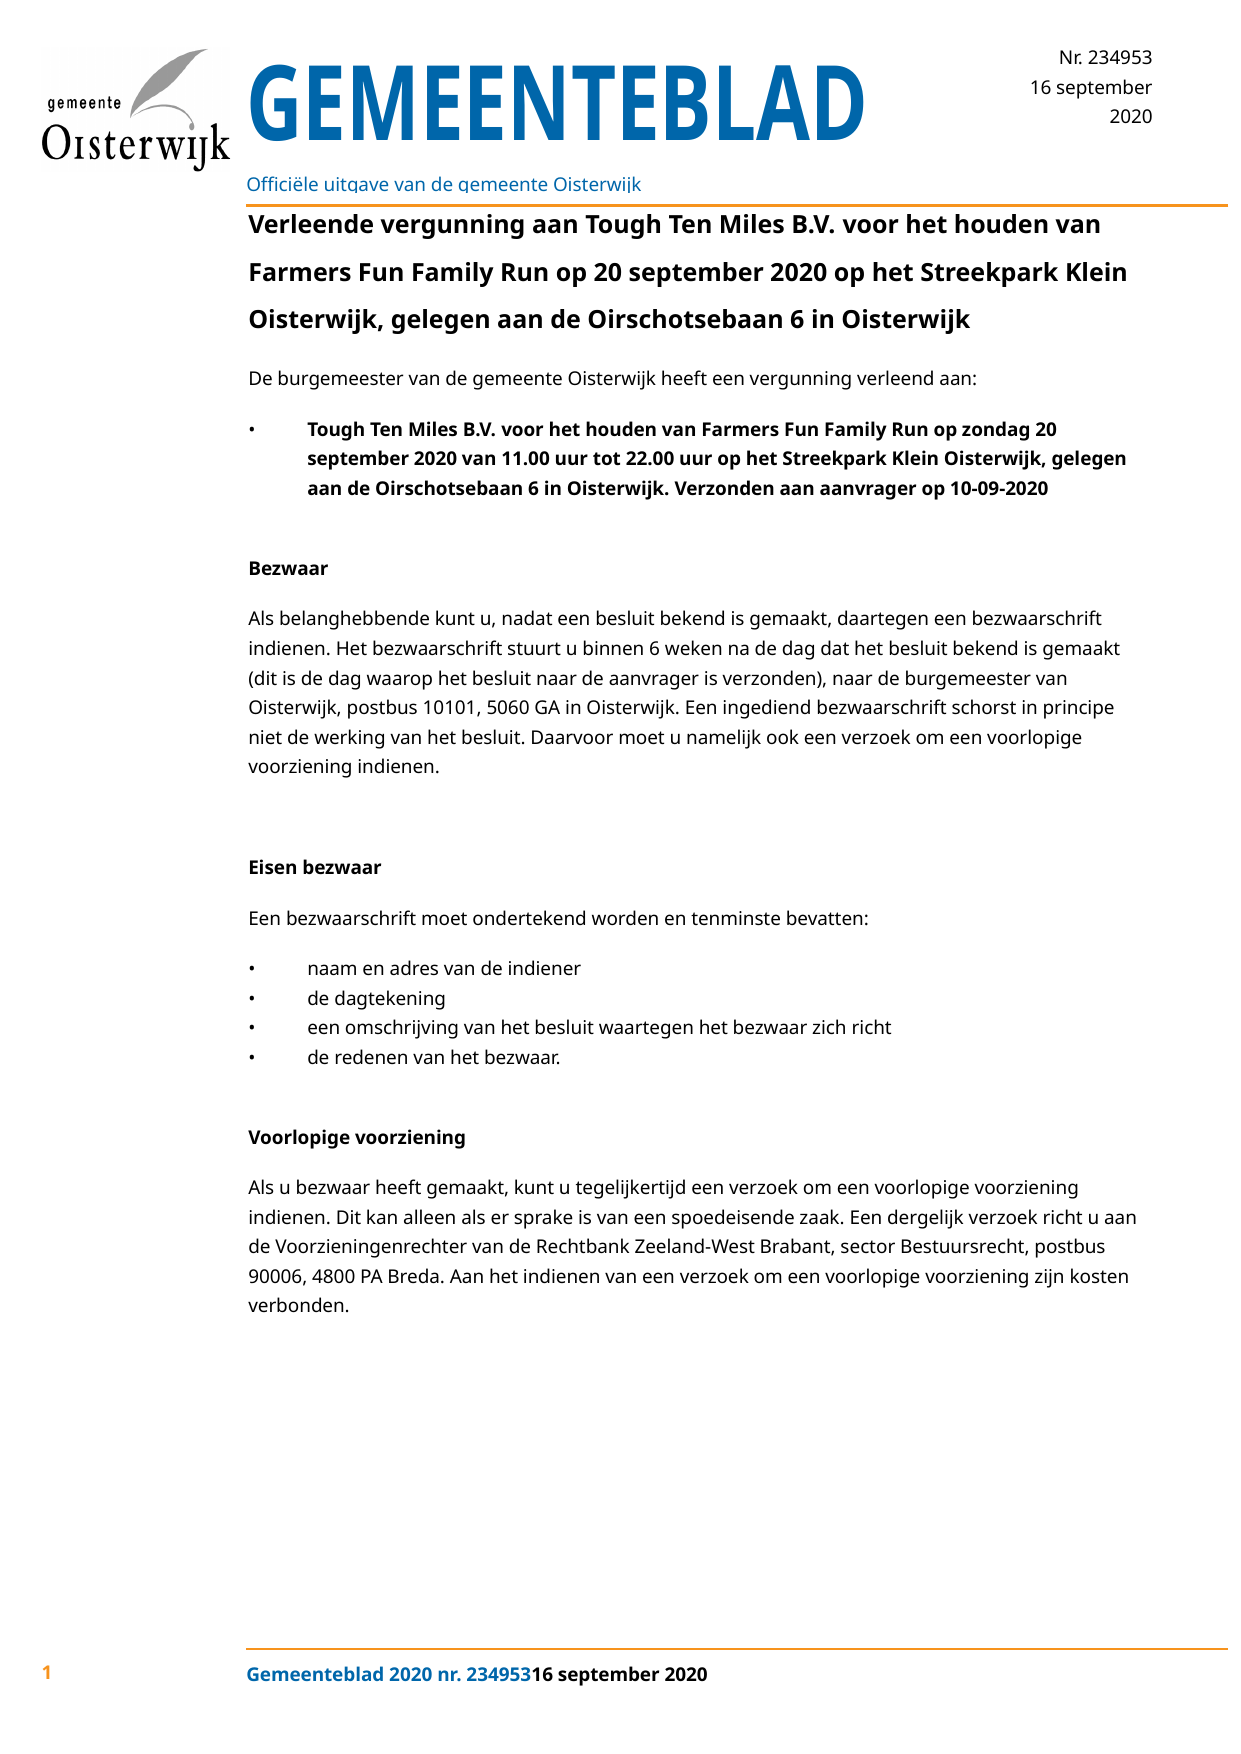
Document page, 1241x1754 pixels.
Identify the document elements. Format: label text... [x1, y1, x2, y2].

list een omschrijving van het besluit waartegen het bezwaar zich richt [248, 1014, 1152, 1040]
text De burgemeester van de gemeente Oisterwijk heeft een vergunning verleend aan: [248, 366, 1152, 391]
list naam en adres van de indiener [248, 955, 1152, 981]
list Tough Ten Miles B.V. voor het houden van Farmers Fun Family Run op zondag 20 september 2020 van 11.00 uur tot 22.00 uur op het Streekpark Klein Oisterwijk, gelegen aan de Oirschotsebaan 6 in Oisterwijk. Verzonden aan aanvrager op 10-09-2020 [248, 416, 1152, 501]
picture [41, 47, 231, 172]
list de dagtekening [248, 985, 1152, 1010]
text Bezwaar [248, 555, 1152, 581]
text Eisen bezwaar [248, 854, 1152, 880]
text Voorlopige voorziening [248, 1124, 1152, 1149]
text Als belanghebbende kunt u, nadat een besluit bekend is gemaakt, daartegen een bezwaarschrift indienen. Het bezwaarschrift stuurt u binnen 6 weken na de dag dat het besluit bekend is gemaakt (dit is de dag waarop het besluit naar de aanvrager is verzonden), naar de burgemeester van Oisterwijk, postbus 10101, 5060 GA in Oisterwijk. Een ingediend bezwaarschrift schorst in principe niet de werking van het besluit. Daarvoor moet u namelijk ook een verzoek om een voorlopige voorziening indienen. [248, 606, 1152, 779]
text Verleende vergunning aan Tough Ten Miles B.V. voor het houden van Farmers Fun Family Run op 20 september 2020 op het Streekpark Klein Oisterwijk, gelegen aan de Oirschotsebaan 6 in Oisterwijk [248, 207, 1152, 336]
list de redenen van het bezwaar. [248, 1044, 1152, 1069]
text Als u bezwaar heeft gemaakt, kunt u tegelijkertijd een verzoek om een voorlopige voorziening indienen. Dit kan alleen als er sprake is van een spoedeisende zaak. Een dergelijk verzoek richt u aan de Voorzieningenrechter van de Rechtbank Zeeland-West Brabant, sector Bestuursrecht, postbus 90006, 4800 PA Breda. Aan het indienen van een verzoek om een voorlopige voorziening zijn kosten verbonden. [248, 1174, 1152, 1318]
text Een bezwaarschrift moet ondertekend worden en tenminste bevatten: [248, 905, 1152, 930]
